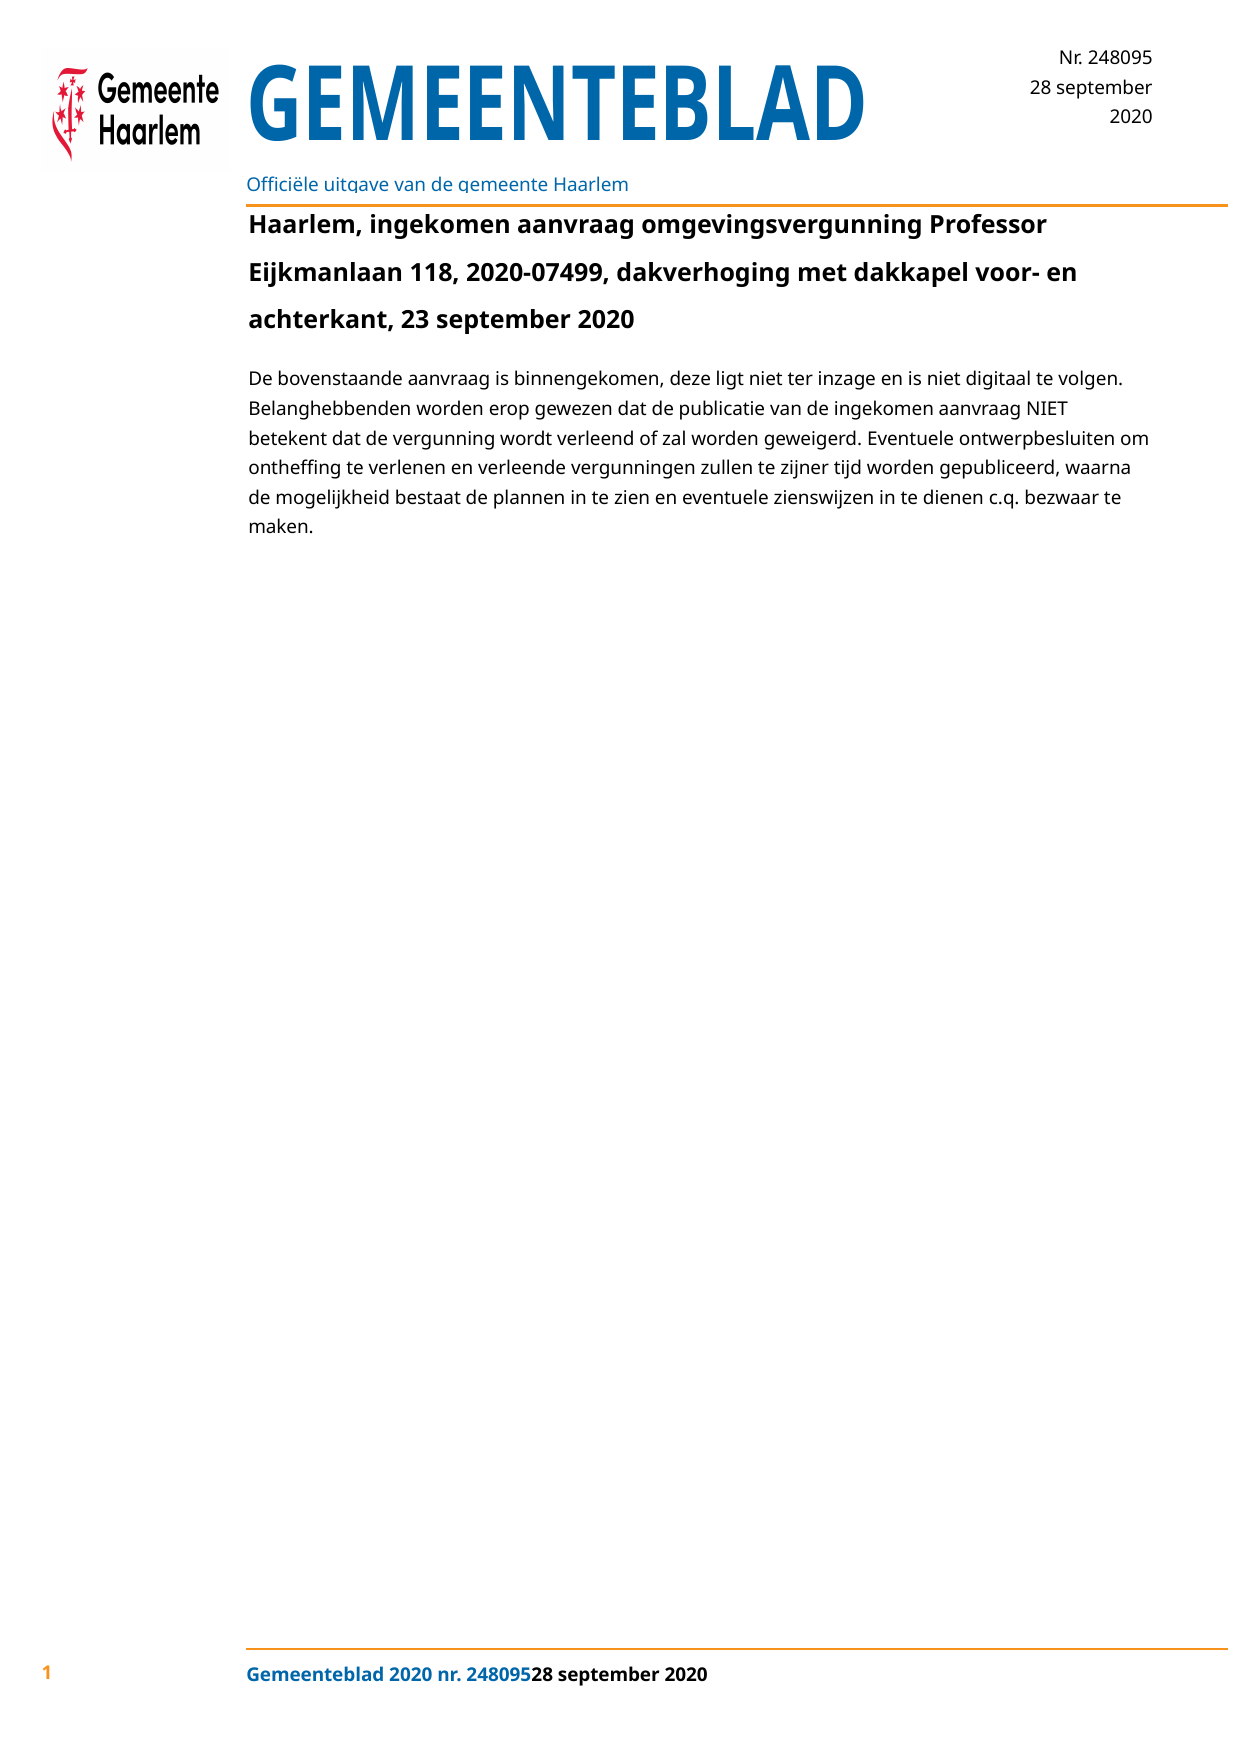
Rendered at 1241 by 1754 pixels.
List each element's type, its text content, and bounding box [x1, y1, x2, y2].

picture [41, 47, 231, 172]
text Haarlem, ingekomen aanvraag omgevingsvergunning Professor Eijkmanlaan 118, 2020-07499, dakverhoging met dakkapel voor- en achterkant, 23 september 2020 [248, 207, 1152, 336]
text De bovenstaande aanvraag is binnengekomen, deze ligt niet ter inzage en is niet digitaal te volgen. Belanghebbenden worden erop gewezen dat de publicatie van de ingekomen aanvraag NIET betekent dat de vergunning wordt verleend of zal worden geweigerd. Eventuele ontwerpbesluiten om ontheffing te verlenen en verleende vergunningen zullen te zijner tijd worden gepubliceerd, waarna de mogelijkheid bestaat de plannen in te zien en eventuele zienswijzen in te dienen c.q. bezwaar te maken. [248, 366, 1152, 539]
